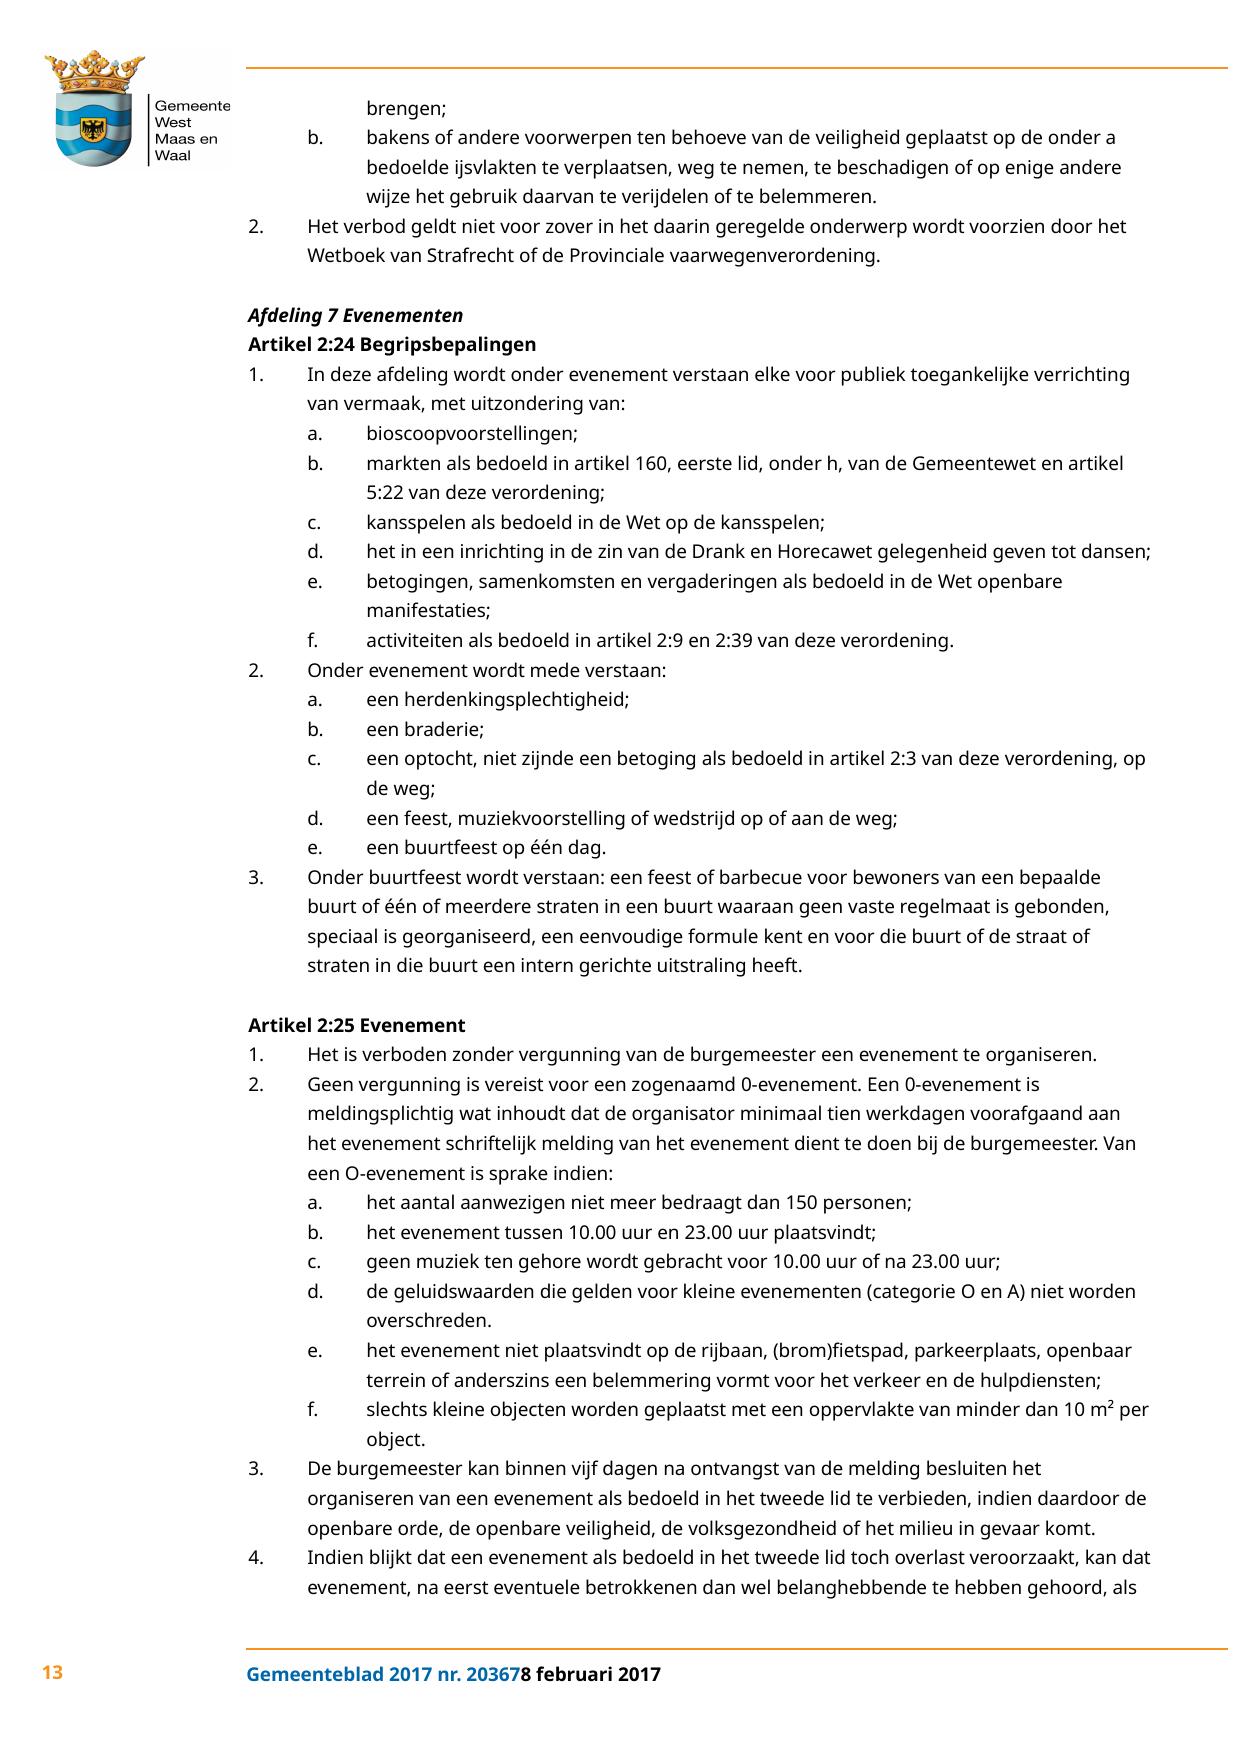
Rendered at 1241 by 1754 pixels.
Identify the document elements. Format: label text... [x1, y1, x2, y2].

list Het is verboden zonder vergunning van de burgemeester een evenement te organiseren. [248, 1041, 1152, 1067]
list betogingen, samenkomsten en vergaderingen als bedoeld in de Wet openbare manifestaties; [307, 568, 1152, 623]
list Geen vergunning is vereist voor een zogenaamd 0-evenement. Een 0-evenement is meldingsplichtig wat inhoudt dat de organisator minimaal tien werkdagen voorafgaand aan het evenement schriftelijk melding van het evenement dient te doen bij de burgemeester. Van een O-evenement is sprake indien: [248, 1071, 1152, 1186]
list Indien blijkt dat een evenement als bedoeld in het tweede lid toch overlast veroorzaakt, kan dat evenement, na eerst eventuele betrokkenen dan wel belanghebbende te hebben gehoord, als [248, 1544, 1152, 1600]
list brengen; [307, 95, 1152, 121]
list In deze afdeling wordt onder evenement verstaan elke voor publiek toegankelijke verrichting van vermaak, met uitzondering van: [248, 361, 1152, 416]
text Afdeling 7 Evenementen [248, 302, 1152, 328]
list bioscoopvoorstellingen; [307, 420, 1152, 446]
list een feest, muziekvoorstelling of wedstrijd op of aan de weg; [307, 805, 1152, 831]
list de geluidswaarden die gelden voor kleine evenementen (categorie O en A) niet worden overschreden. [307, 1278, 1152, 1333]
picture [41, 47, 231, 172]
list een optocht, niet zijnde een betoging als bedoeld in artikel 2:3 van deze verordening, op de weg; [307, 746, 1152, 801]
list het in een inrichting in de zin van de Drank en Horecawet gelegenheid geven tot dansen; [307, 538, 1152, 564]
list kansspelen als bedoeld in de Wet op de kansspelen; [307, 509, 1152, 535]
list activiteiten als bedoeld in artikel 2:9 en 2:39 van deze verordening. [307, 627, 1152, 653]
list markten als bedoeld in artikel 160, eerste lid, onder h, van de Gemeentewet en artikel 5:22 van deze verordening; [307, 450, 1152, 505]
list bakens of andere voorwerpen ten behoeve van de veiligheid geplaatst op de onder a bedoelde ijsvlakten te verplaatsen, weg te nemen, te beschadigen of op enige andere wijze het gebruik daarvan te verijdelen of te belemmeren. [307, 124, 1152, 209]
list Onder evenement wordt mede verstaan: [248, 657, 1152, 683]
list een buurtfeest op één dag. [307, 834, 1152, 860]
list een herdenkingsplechtigheid; [307, 686, 1152, 712]
list De burgemeester kan binnen vijf dagen na ontvangst van de melding besluiten het organiseren van een evenement als bedoeld in het tweede lid te verbieden, indien daardoor de openbare orde, de openbare veiligheid, de volksgezondheid of het milieu in gevaar komt. [248, 1456, 1152, 1541]
text Artikel 2:25 Evenement [248, 1012, 1152, 1038]
list Het verbod geldt niet voor zover in het daarin geregelde onderwerp wordt voorzien door het Wetboek van Strafrecht of de Provinciale vaarwegenverordening. [248, 213, 1152, 268]
list het evenement niet plaatsvindt op de rijbaan, (brom)fietspad, parkeerplaats, openbaar terrein of anderszins een belemmering vormt voor het verkeer en de hulpdiensten; [307, 1337, 1152, 1393]
list het evenement tussen 10.00 uur en 23.00 uur plaatsvindt; [307, 1219, 1152, 1245]
list het aantal aanwezigen niet meer bedraagt dan 150 personen; [307, 1189, 1152, 1215]
list een braderie; [307, 716, 1152, 742]
list geen muziek ten gehore wordt gebracht voor 10.00 uur of na 23.00 uur; [307, 1248, 1152, 1274]
list slechts kleine objecten worden geplaatst met een oppervlakte van minder dan 10 m² per object. [307, 1396, 1152, 1452]
list Onder buurtfeest wordt verstaan: een feest of barbecue voor bewoners van een bepaalde buurt of één of meerdere straten in een buurt waaraan geen vaste regelmaat is gebonden, speciaal is georganiseerd, een eenvoudige formule kent en voor die buurt of de straat of straten in die buurt een intern gerichte uitstraling heeft. [248, 864, 1152, 978]
text Artikel 2:24 Begripsbepalingen [248, 331, 1152, 357]
